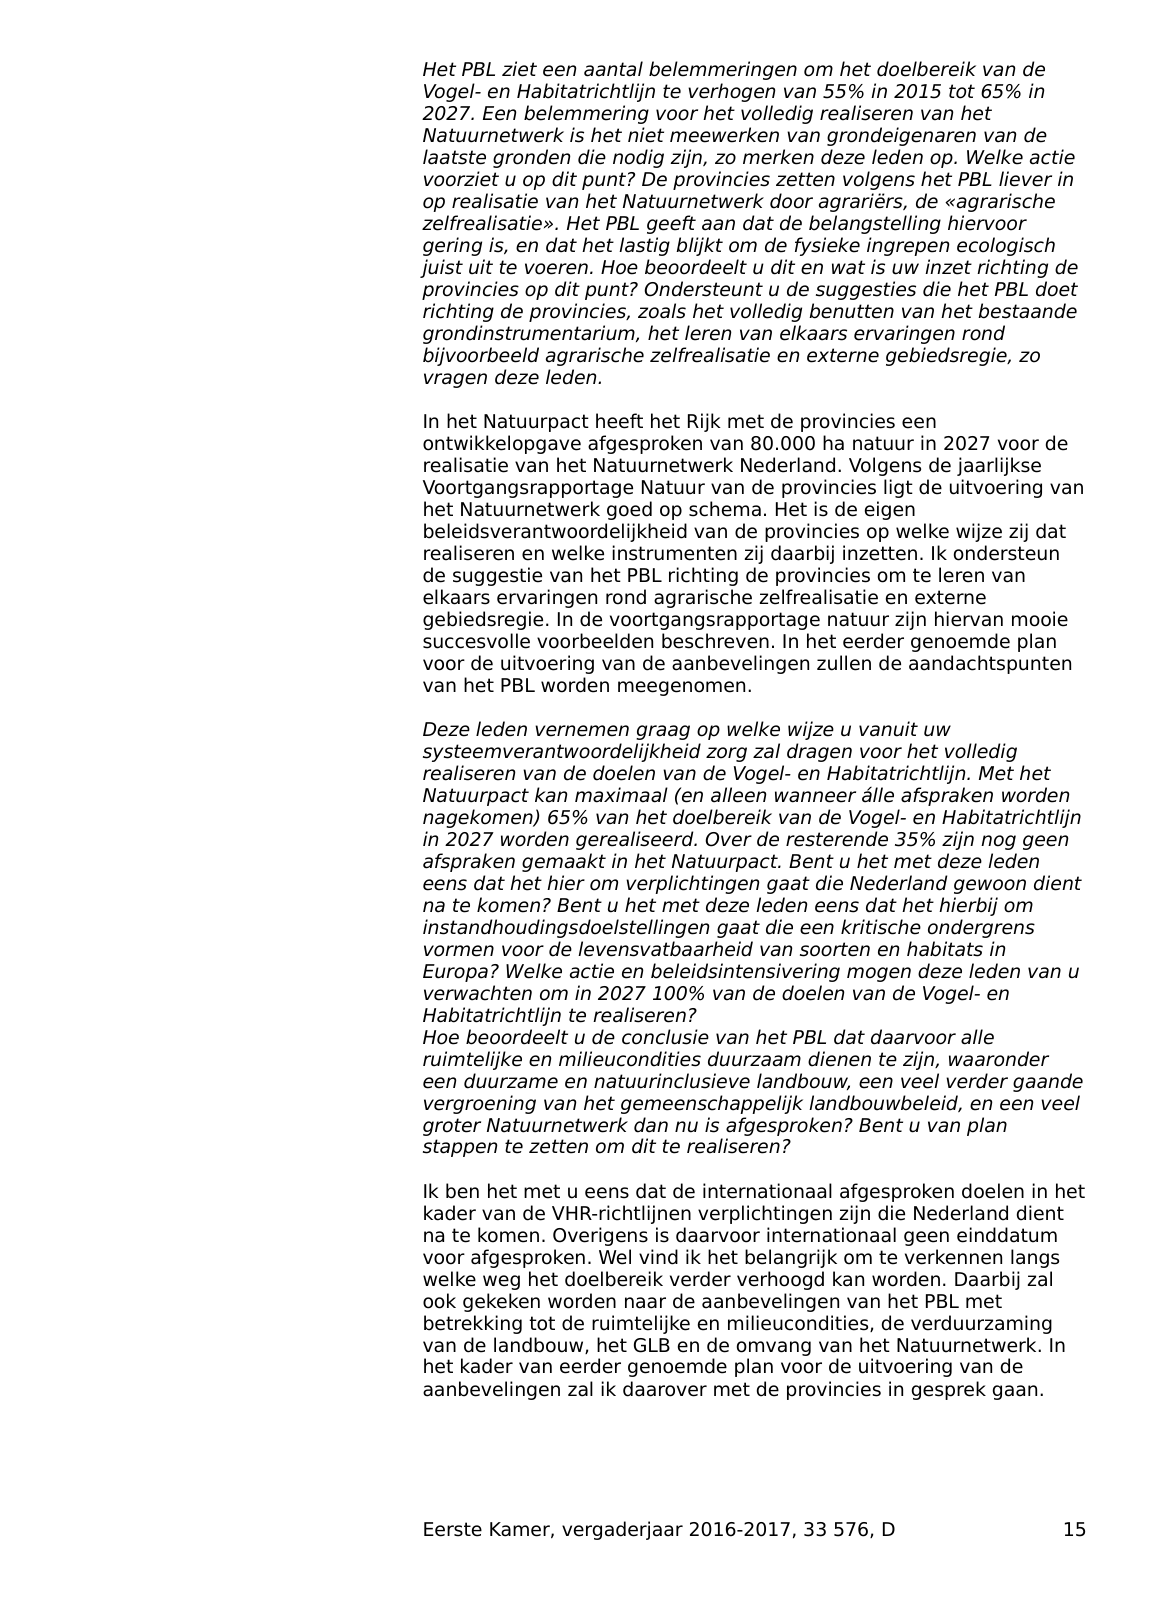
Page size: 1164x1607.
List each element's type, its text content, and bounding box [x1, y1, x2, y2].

text Ik ben het met u eens dat de internationaal afgesproken doelen in het kader van de VHR-richtlijnen verplichtingen zijn die Nederland dient na te komen. Overigens is daarvoor internationaal geen einddatum voor afgesproken. Wel vind ik het belangrijk om te verkennen langs welke weg het doelbereik verder verhoogd kan worden. Daarbij zal ook gekeken worden naar de aanbevelingen van het PBL met betrekking tot de ruimtelijke en milieucondities, de verduurzaming van de landbouw, het GLB en de omvang van het Natuurnetwerk. In het kader van eerder genoemde plan voor de uitvoering van de aanbevelingen zal ik daarover met de provincies in gesprek gaan. [422, 1181, 1087, 1400]
text In het Natuurpact heeft het Rijk met de provincies een ontwikkelopgave afgesproken van 80.000 ha natuur in 2027 voor de realisatie van het Natuurnetwerk Nederland. Volgens de jaarlijkse Voortgangsrapportage Natuur van de provincies ligt de uitvoering van het Natuurnetwerk goed op schema. Het is de eigen beleidsverantwoordelijkheid van de provincies op welke wijze zij dat realiseren en welke instrumenten zij daarbij inzetten. Ik ondersteun de suggestie van het PBL richting de provincies om te leren van elkaars ervaringen rond agrarische zelfrealisatie en externe gebiedsregie. In de voortgangsrapportage natuur zijn hiervan mooie succesvolle voorbeelden beschreven. In het eerder genoemde plan voor de uitvoering van de aanbevelingen zullen de aandachtspunten van het PBL worden meegenomen. [422, 411, 1087, 697]
text Het PBL ziet een aantal belemmeringen om het doelbereik van de Vogel- en Habitatrichtlijn te verhogen van 55% in 2015 tot 65% in 2027. Een belemmering voor het volledig realiseren van het Natuurnetwerk is het niet meewerken van grondeigenaren van de laatste gronden die nodig zijn, zo merken deze leden op. Welke actie voorziet u op dit punt? De provincies zetten volgens het PBL liever in op realisatie van het Natuurnetwerk door agrariërs, de «agrarische zelfrealisatie». Het PBL geeft aan dat de belangstelling hiervoor gering is, en dat het lastig blijkt om de fysieke ingrepen ecologisch juist uit te voeren. Hoe beoordeelt u dit en wat is uw inzet richting de provincies op dit punt? Ondersteunt u de suggesties die het PBL doet richting de provincies, zoals het volledig benutten van het bestaande grondinstrumentarium, het leren van elkaars ervaringen rond bijvoorbeeld agrarische zelfrealisatie en externe gebiedsregie, zo vragen deze leden. [422, 59, 1087, 389]
text Deze leden vernemen graag op welke wijze u vanuit uw systeemverantwoordelijkheid zorg zal dragen voor het volledig realiseren van de doelen van de Vogel- en Habitatrichtlijn. Met het Natuurpact kan maximaal (en alleen wanneer álle afspraken worden nagekomen) 65% van het doelbereik van de Vogel- en Habitatrichtlijn in 2027 worden gerealiseerd. Over de resterende 35% zijn nog geen afspraken gemaakt in het Natuurpact. Bent u het met deze leden eens dat het hier om verplichtingen gaat die Nederland gewoon dient na te komen? Bent u het met deze leden eens dat het hierbij om instandhoudingsdoelstellingen gaat die een kritische ondergrens vormen voor de levensvatbaarheid van soorten en habitats in Europa? Welke actie en beleidsintensivering mogen deze leden van u verwachten om in 2027 100% van de doelen van de Vogel- en Habitatrichtlijn te realiseren? [422, 719, 1087, 1027]
text Hoe beoordeelt u de conclusie van het PBL dat daarvoor alle ruimtelijke en milieucondities duurzaam dienen te zijn, waaronder een duurzame en natuurinclusieve landbouw, een veel verder gaande vergroening van het gemeenschappelijk landbouwbeleid, en een veel groter Natuurnetwerk dan nu is afgesproken? Bent u van plan stappen te zetten om dit te realiseren? [422, 1027, 1087, 1158]
